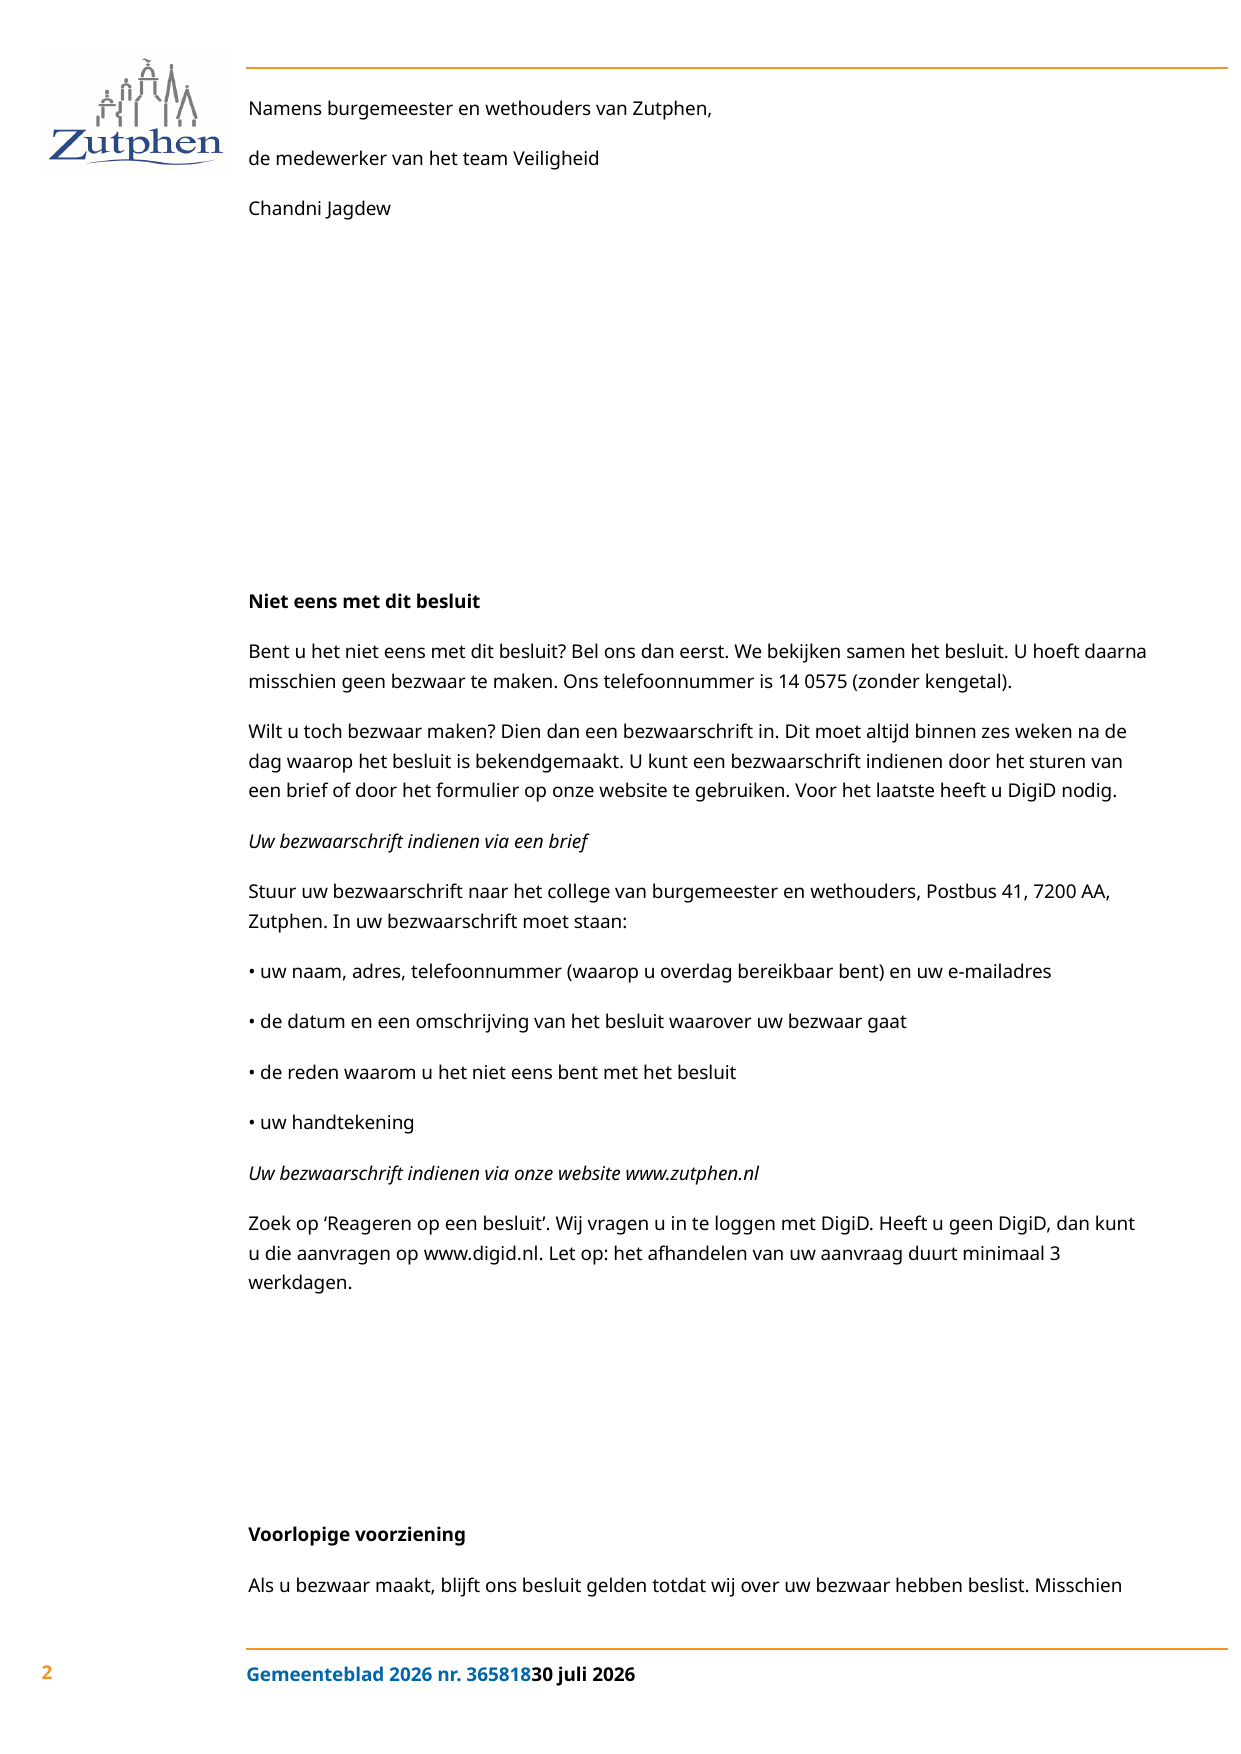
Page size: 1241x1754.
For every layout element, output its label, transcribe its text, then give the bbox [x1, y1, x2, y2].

text Niet eens met dit besluit [248, 588, 1152, 613]
text • uw handtekening [248, 1109, 1152, 1135]
text Stuur uw bezwaarschrift naar het college van burgemeester en wethouders, Postbus 41, 7200 AA, Zutphen. In uw bezwaarschrift moet staan: [248, 878, 1152, 933]
text Namens burgemeester en wethouders van Zutphen, [248, 95, 1152, 121]
text • de reden waarom u het niet eens bent met het besluit [248, 1059, 1152, 1085]
text Bent u het niet eens met dit besluit? Bel ons dan eerst. We bekijken samen het besluit. U hoeft daarna misschien geen bezwaar te maken. Ons telefoonnummer is 14 0575 (zonder kengetal). [248, 638, 1152, 693]
picture [41, 47, 231, 172]
text Voorlopige voorziening [248, 1522, 1152, 1547]
text Uw bezwaarschrift indienen via onze website www.zutphen.nl [248, 1160, 1152, 1186]
text Zoek op ‘Reageren op een besluit’. Wij vragen u in te loggen met DigiD. Heeft u geen DigiD, dan kunt u die aanvragen op www.digid.nl. Let op: het afhandelen van uw aanvraag duurt minimaal 3 werkdagen. [248, 1210, 1152, 1295]
text de medewerker van het team Veiligheid [248, 145, 1152, 171]
text Wilt u toch bezwaar maken? Dien dan een bezwaarschrift in. Dit moet altijd binnen zes weken na de dag waarop het besluit is bekendgemaakt. U kunt een bezwaarschrift indienen door het sturen van een brief of door het formulier op onze website te gebruiken. Voor het laatste heeft u DigiD nodig. [248, 718, 1152, 803]
text Als u bezwaar maakt, blijft ons besluit gelden totdat wij over uw bezwaar hebben beslist. Misschien [248, 1572, 1152, 1598]
text • de datum en een omschrijving van het besluit waarover uw bezwaar gaat [248, 1009, 1152, 1034]
text Uw bezwaarschrift indienen via een brief [248, 828, 1152, 853]
text • uw naam, adres, telefoonnummer (waarop u overdag bereikbaar bent) en uw e-mailadres [248, 958, 1152, 984]
text Chandni Jagdew [248, 196, 1152, 221]
